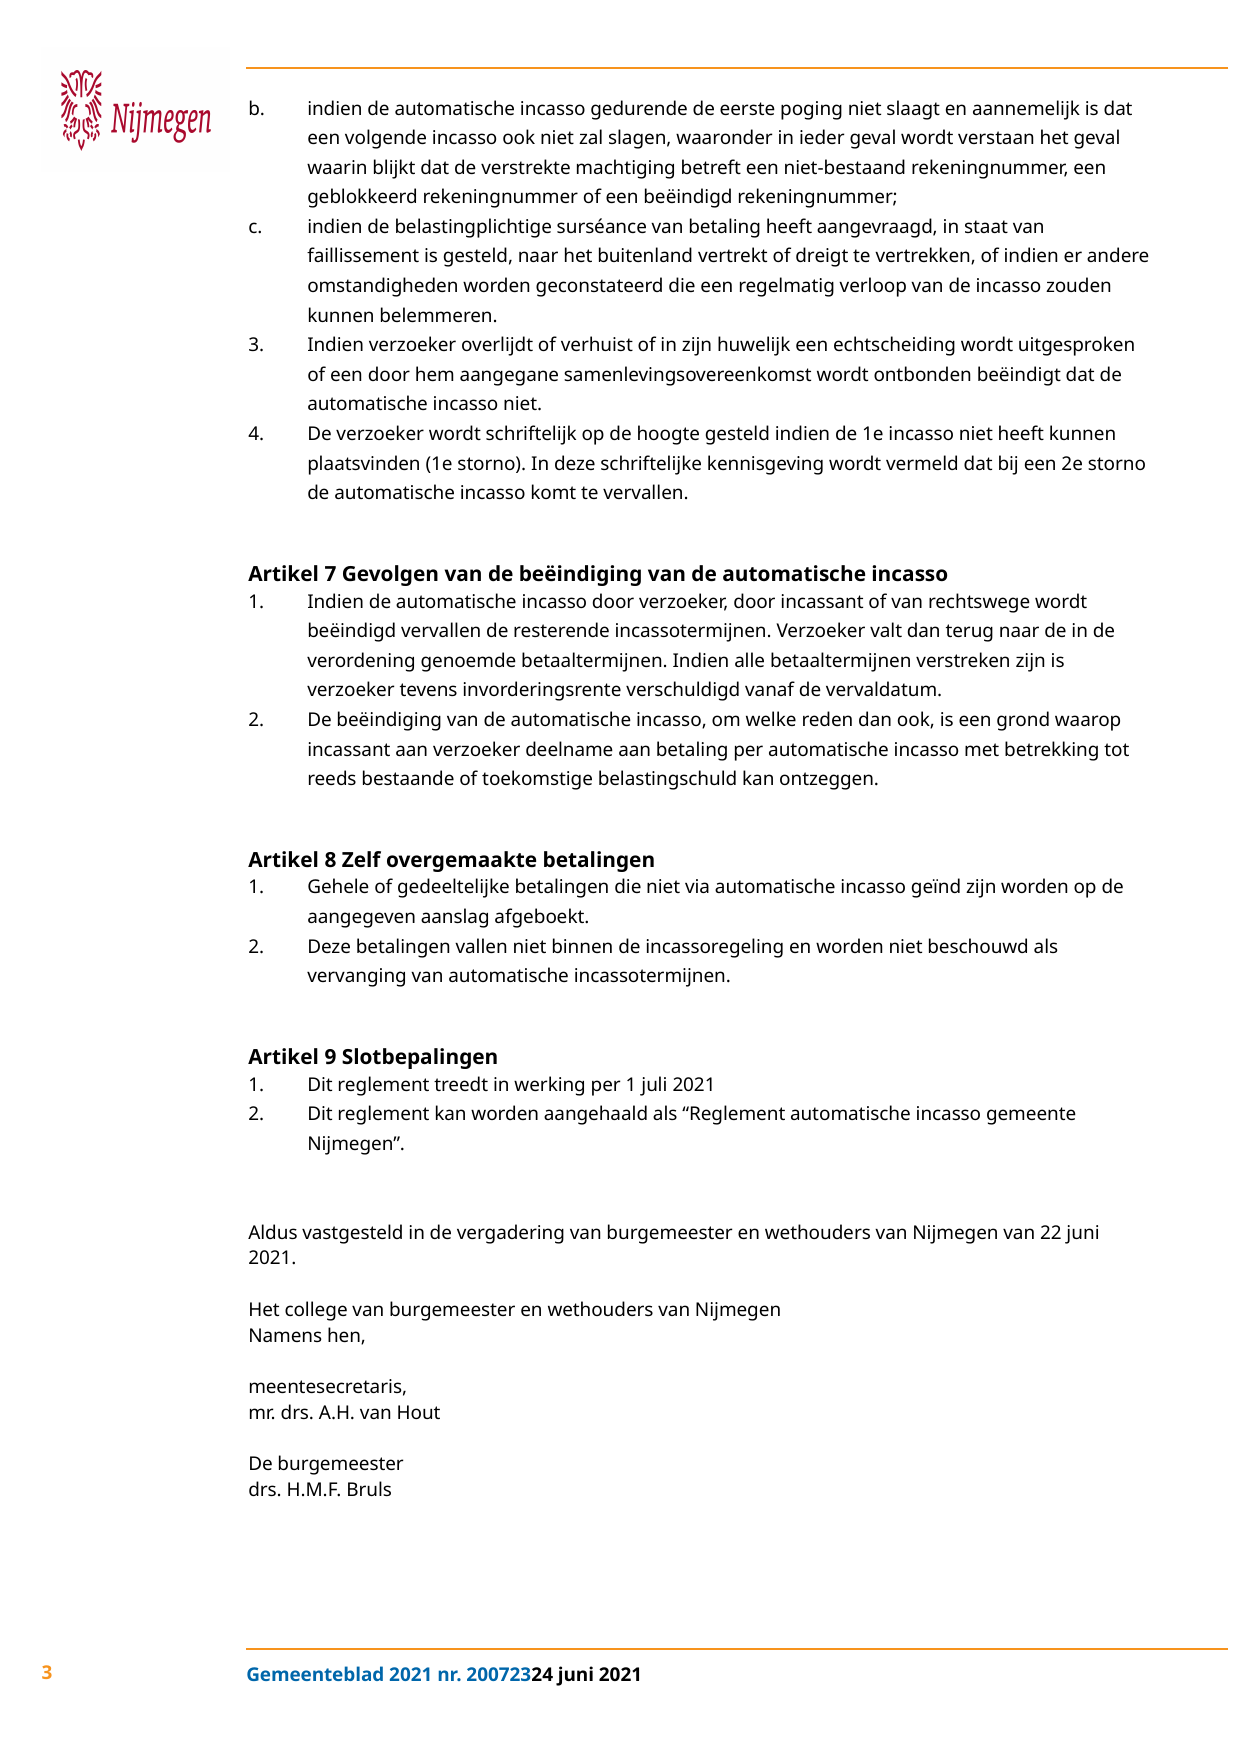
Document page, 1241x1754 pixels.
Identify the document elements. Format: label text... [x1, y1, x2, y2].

text meentesecretaris, [248, 1373, 1152, 1399]
list indien de automatische incasso gedurende de eerste poging niet slaagt en aannemelijk is dat een volgende incasso ook niet zal slagen, waaronder in ieder geval wordt verstaan het geval waarin blijkt dat de verstrekte machtiging betreft een niet-bestaand rekeningnummer, een geblokkeerd rekeningnummer of een beëindigd rekeningnummer; [248, 95, 1152, 209]
list Gehele of gedeeltelijke betalingen die niet via automatische incasso geïnd zijn worden op de aangegeven aanslag afgeboekt. [248, 874, 1152, 929]
text Artikel 9 Slotbepalingen [248, 1042, 1152, 1071]
list Indien de automatische incasso door verzoeker, door incassant of van rechtswege wordt beëindigd vervallen de resterende incassotermijnen. Verzoeker valt dan terug naar de in de verordening genoemde betaaltermijnen. Indien alle betaaltermijnen verstreken zijn is verzoeker tevens invorderingsrente verschuldigd vanaf de vervaldatum. [248, 588, 1152, 702]
text Aldus vastgesteld in de vergadering van burgemeester en wethouders van Nijmegen van 22 juni 2021. [248, 1219, 1152, 1270]
list Indien verzoeker overlijdt of verhuist of in zijn huwelijk een echtscheiding wordt uitgesproken of een door hem aangegane samenlevingsovereenkomst wordt ontbonden beëindigt dat de automatische incasso niet. [248, 331, 1152, 416]
list Deze betalingen vallen niet binnen de incassoregeling en worden niet beschouwd als vervanging van automatische incassotermijnen. [248, 933, 1152, 988]
text Artikel 8 Zelf overgemaakte betalingen [248, 845, 1152, 874]
list Dit reglement kan worden aangehaald als “Reglement automatische incasso gemeente Nijmegen”. [248, 1101, 1152, 1156]
list De verzoeker wordt schriftelijk op de hoogte gesteld indien de 1e incasso niet heeft kunnen plaatsvinden (1e storno). In deze schriftelijke kennisgeving wordt vermeld dat bij een 2e storno de automatische incasso komt te vervallen. [248, 420, 1152, 505]
picture [41, 47, 231, 172]
text Namens hen, [248, 1322, 1152, 1347]
text mr. drs. A.H. van Hout [248, 1399, 1152, 1425]
list Dit reglement treedt in werking per 1 juli 2021 [248, 1071, 1152, 1097]
list De beëindiging van de automatische incasso, om welke reden dan ook, is een grond waarop incassant aan verzoeker deelname aan betaling per automatische incasso met betrekking tot reeds bestaande of toekomstige belastingschuld kan ontzeggen. [248, 706, 1152, 791]
text Artikel 7 Gevolgen van de beëindiging van de automatische incasso [248, 559, 1152, 588]
text Het college van burgemeester en wethouders van Nijmegen [248, 1296, 1152, 1322]
list indien de belastingplichtige surséance van betaling heeft aangevraagd, in staat van faillissement is gesteld, naar het buitenland vertrekt of dreigt te vertrekken, of indien er andere omstandigheden worden geconstateerd die een regelmatig verloop van de incasso zouden kunnen belemmeren. [248, 213, 1152, 328]
text De burgemeester [248, 1450, 1152, 1476]
text drs. H.M.F. Bruls [248, 1476, 1152, 1502]
